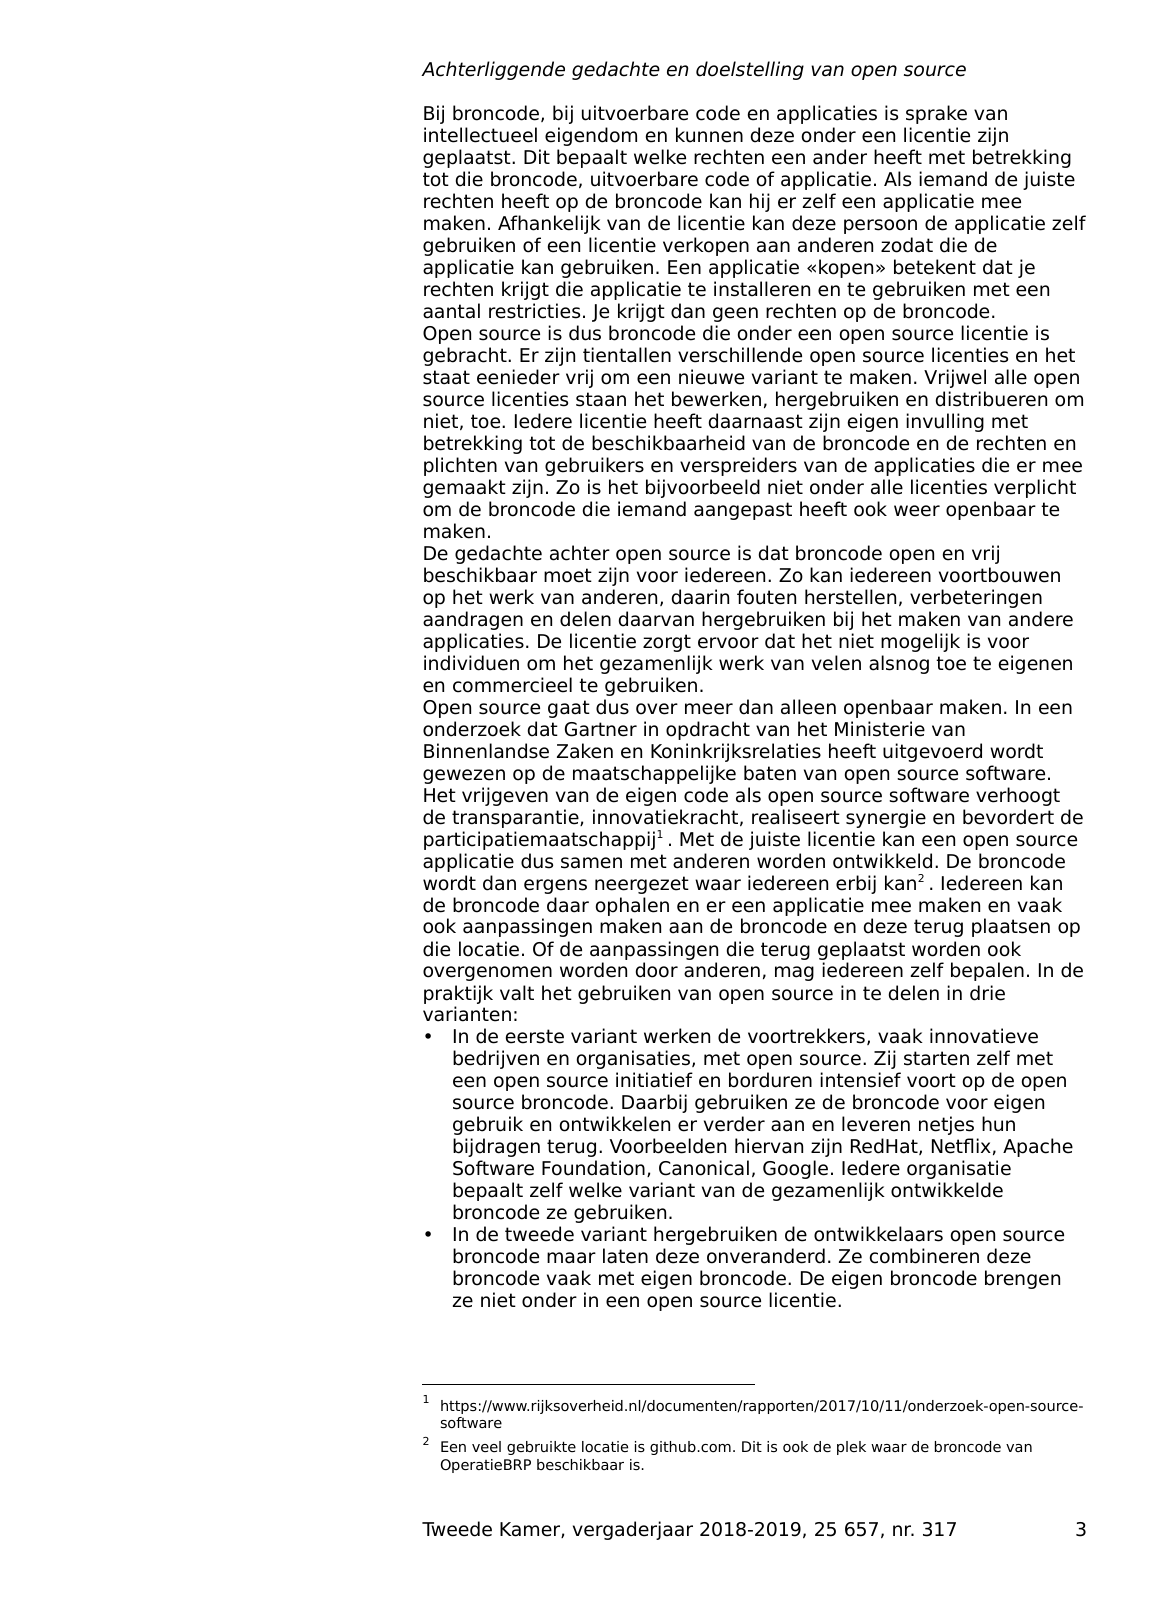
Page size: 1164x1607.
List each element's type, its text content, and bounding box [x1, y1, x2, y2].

text Bij broncode, bij uitvoerbare code en applicaties is sprake van intellectueel eigendom en kunnen deze onder een licentie zijn geplaatst. Dit bepaalt welke rechten een ander heeft met betrekking tot die broncode, uitvoerbare code of applicatie. Als iemand de juiste rechten heeft op de broncode kan hij er zelf een applicatie mee maken. Afhankelijk van de licentie kan deze persoon de applicatie zelf gebruiken of een licentie verkopen aan anderen zodat die de applicatie kan gebruiken. Een applicatie «kopen» betekent dat je rechten krijgt die applicatie te installeren en te gebruiken met een aantal restricties. Je krijgt dan geen rechten op de broncode. [422, 103, 1087, 323]
subtitle Achterliggende gedachte en doelstelling van open source [422, 59, 1087, 81]
text • In de tweede variant hergebruiken de ontwikkelaars open source broncode maar laten deze onveranderd. Ze combineren deze broncode vaak met eigen broncode. De eigen broncode brengen ze niet onder in een open source licentie. [422, 1224, 1087, 1312]
text Open source is dus broncode die onder een open source licentie is gebracht. Er zijn tientallen verschillende open source licenties en het staat eenieder vrij om een nieuwe variant te maken. Vrijwel alle open source licenties staan het bewerken, hergebruiken en distribueren om niet, toe. Iedere licentie heeft daarnaast zijn eigen invulling met betrekking tot de beschikbaarheid van de broncode en de rechten en plichten van gebruikers en verspreiders van de applicaties die er mee gemaakt zijn. Zo is het bijvoorbeeld niet onder alle licenties verplicht om de broncode die iemand aangepast heeft ook weer openbaar te maken. [422, 323, 1087, 543]
text Een veel gebruikte locatie is github.com. Dit is ook de plek waar de broncode van OperatieBRP beschikbaar is. [422, 1435, 1087, 1474]
text https://www.rijksoverheid.nl/documenten/rapporten/2017/10/11/onderzoek-open-source-software [422, 1393, 1087, 1432]
text • In de eerste variant werken de voortrekkers, vaak innovatieve bedrijven en organisaties, met open source. Zij starten zelf met een open source initiatief en borduren intensief voort op de open source broncode. Daarbij gebruiken ze de broncode voor eigen gebruik en ontwikkelen er verder aan en leveren netjes hun bijdragen terug. Voorbeelden hiervan zijn RedHat, Netflix, Apache Software Foundation, Canonical, Google. Iedere organisatie bepaalt zelf welke variant van de gezamenlijk ontwikkelde broncode ze gebruiken. [422, 1026, 1087, 1224]
text Open source gaat dus over meer dan alleen openbaar maken. In een onderzoek dat Gartner in opdracht van het Ministerie van Binnenlandse Zaken en Koninkrijksrelaties heeft uitgevoerd wordt gewezen op de maatschappelijke baten van open source software. Het vrijgeven van de eigen code als open source software verhoogt de transparantie, innovatiekracht, realiseert synergie en bevordert de participatiemaatschappij. Met de juiste licentie kan een open source applicatie dus samen met anderen worden ontwikkeld. De broncode wordt dan ergens neergezet waar iedereen erbij kan. Iedereen kan de broncode daar ophalen en er een applicatie mee maken en vaak ook aanpassingen maken aan de broncode en deze terug plaatsen op die locatie. Of de aanpassingen die terug geplaatst worden ook overgenomen worden door anderen, mag iedereen zelf bepalen. In de praktijk valt het gebruiken van open source in te delen in drie varianten: [422, 697, 1087, 1026]
text De gedachte achter open source is dat broncode open en vrij beschikbaar moet zijn voor iedereen. Zo kan iedereen voortbouwen op het werk van anderen, daarin fouten herstellen, verbeteringen aandragen en delen daarvan hergebruiken bij het maken van andere applicaties. De licentie zorgt ervoor dat het niet mogelijk is voor individuen om het gezamenlijk werk van velen alsnog toe te eigenen en commercieel te gebruiken. [422, 543, 1087, 697]
